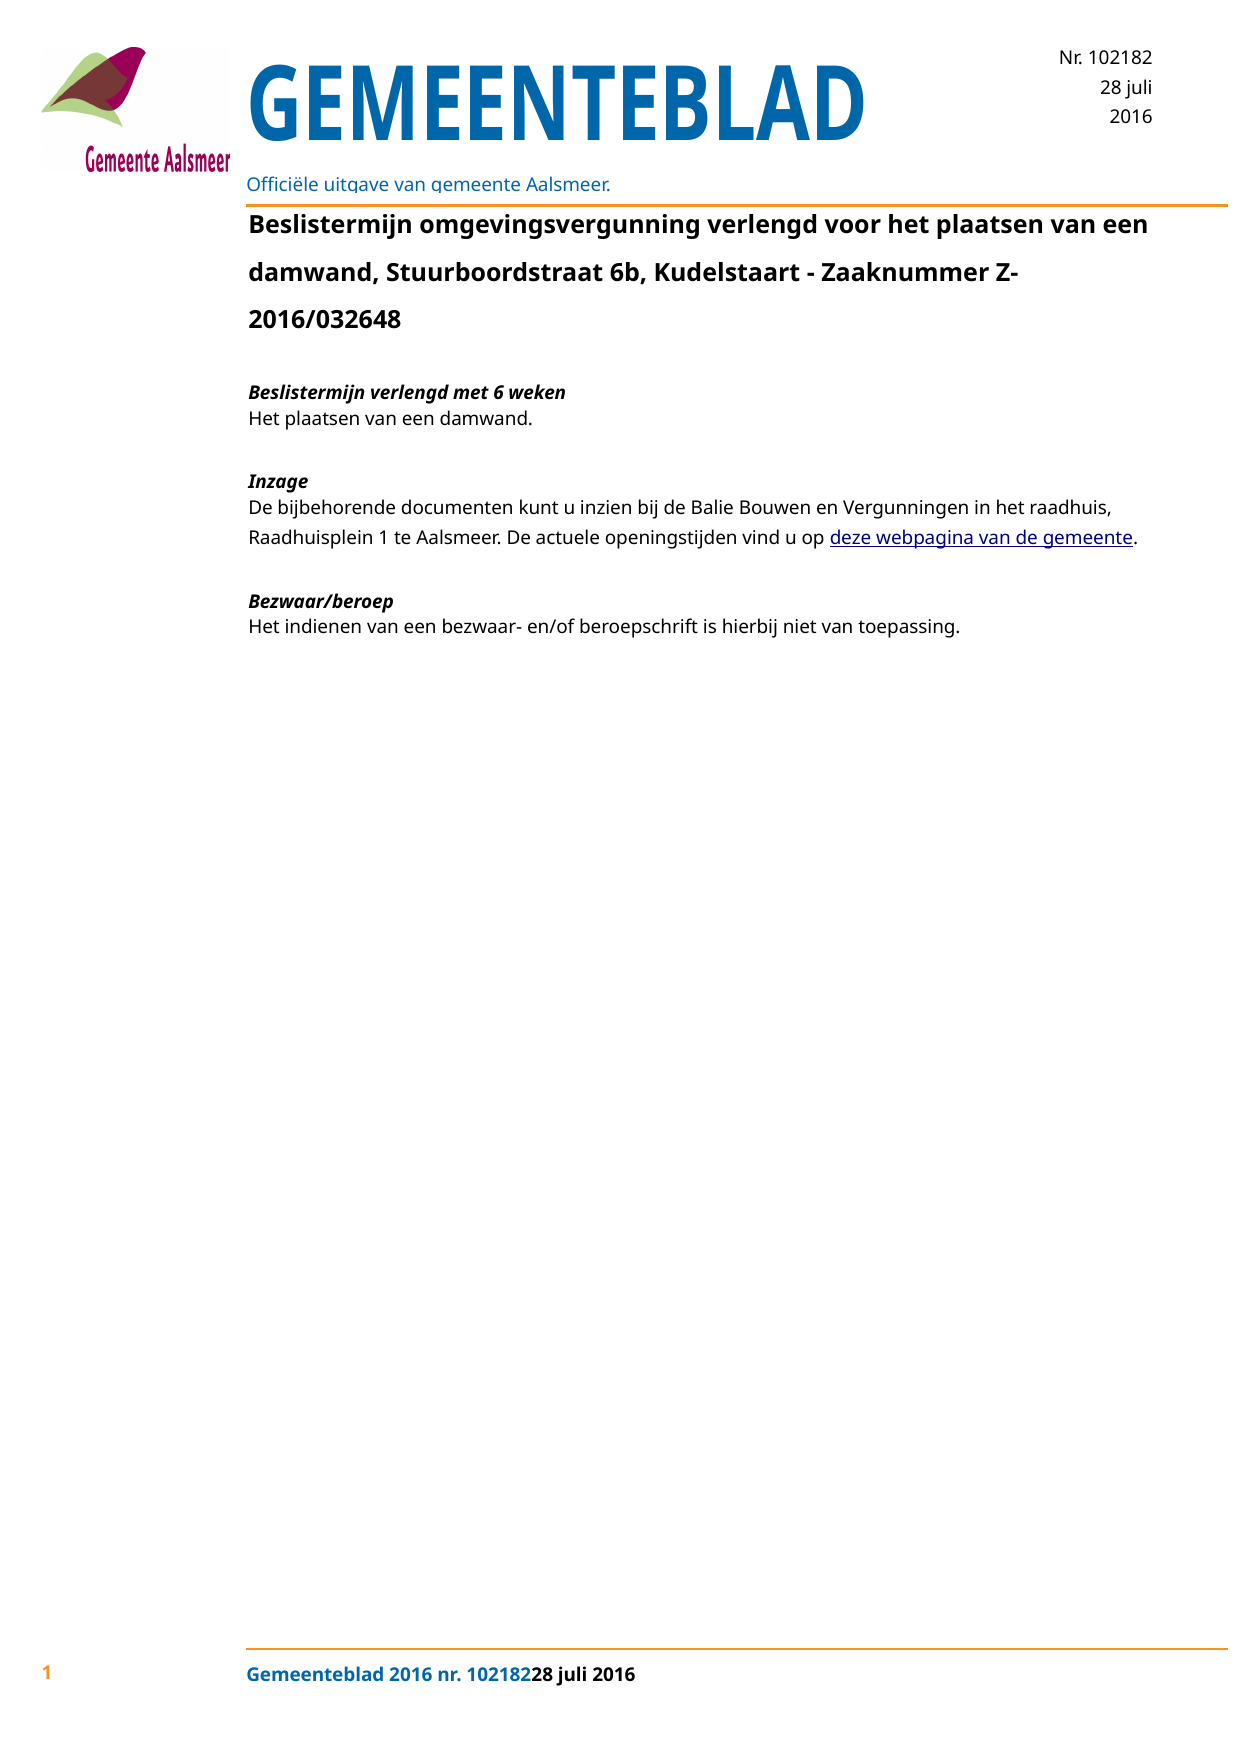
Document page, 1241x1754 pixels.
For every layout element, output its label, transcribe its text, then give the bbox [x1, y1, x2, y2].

text Beslistermijn verlengd met 6 weken [248, 379, 1152, 405]
text Het indienen van een bezwaar- en/of beroepschrift is hierbij niet van toepassing. [248, 614, 1152, 639]
text Het plaatsen van een damwand. [248, 405, 1152, 431]
text Bezwaar/beroep [248, 588, 1152, 614]
text Beslistermijn omgevingsvergunning verlengd voor het plaatsen van een damwand, Stuurboordstraat 6b, Kudelstaart - Zaaknummer Z-2016/032648 [248, 207, 1152, 336]
picture [41, 47, 231, 172]
text De bijbehorende documenten kunt u inzien bij de Balie Bouwen en Vergunningen in het raadhuis, Raadhuisplein 1 te Aalsmeer. De actuele openingstijden vind u op deze webpagina van de gemeente. [248, 494, 1152, 550]
text Inzage [248, 469, 1152, 494]
